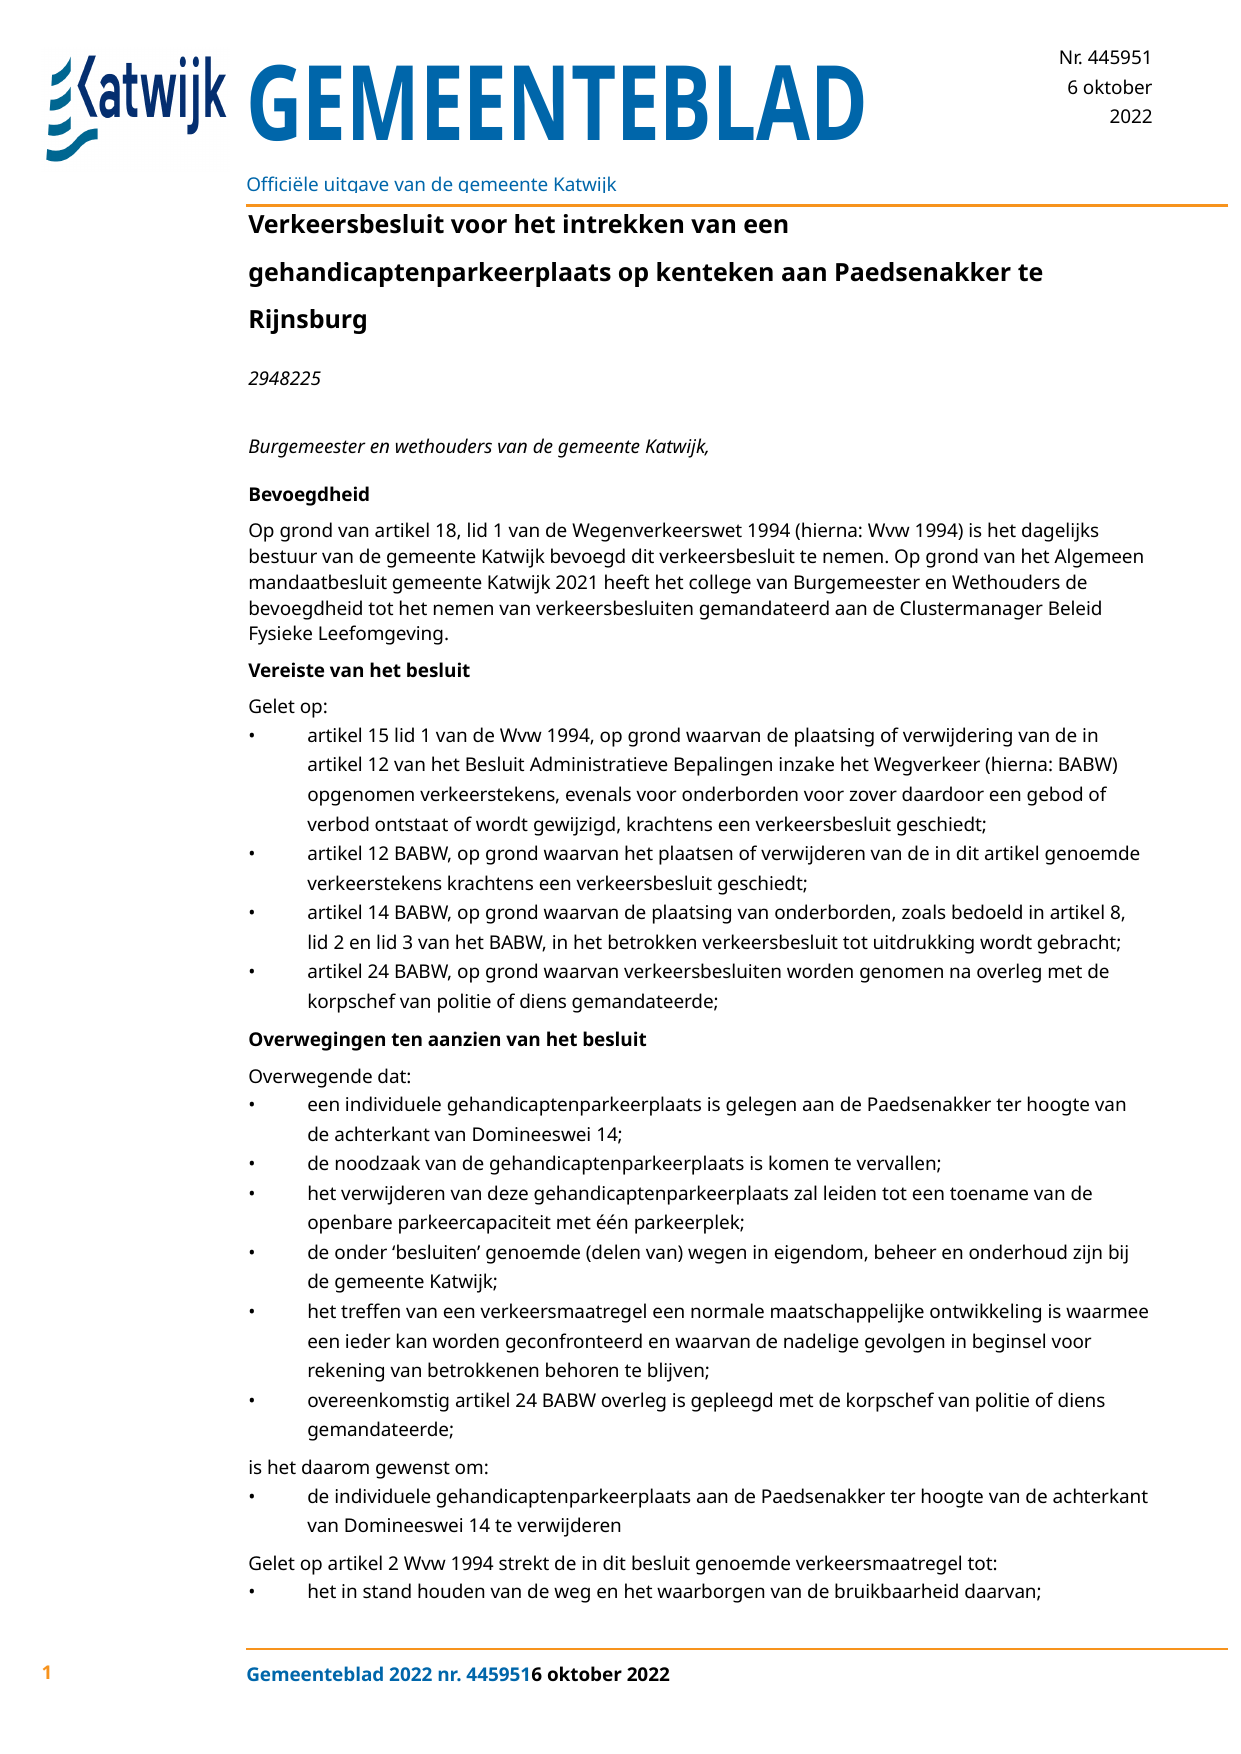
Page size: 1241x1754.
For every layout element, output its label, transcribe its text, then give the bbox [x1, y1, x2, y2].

text Gelet op: [248, 694, 1152, 719]
text Verkeersbesluit voor het intrekken van een gehandicaptenparkeerplaats op kenteken aan Paedsenakker te Rijnsburg [248, 207, 1152, 336]
list de onder ‘besluiten’ genoemde (delen van) wegen in eigendom, beheer en onderhoud zijn bij de gemeente Katwijk; [248, 1239, 1152, 1294]
list een individuele gehandicaptenparkeerplaats is gelegen aan de Paedsenakker ter hoogte van de achterkant van Domineeswei 14; [248, 1091, 1152, 1147]
list het verwijderen van deze gehandicaptenparkeerplaats zal leiden tot een toename van de openbare parkeercapaciteit met één parkeerplek; [248, 1180, 1152, 1235]
text Gelet op artikel 2 Wvw 1994 strekt de in dit besluit genoemde verkeersmaatregel tot: [248, 1550, 1152, 1576]
text Bevoegdheid [248, 481, 1152, 507]
list de noodzaak van de gehandicaptenparkeerplaats is komen te vervallen; [248, 1150, 1152, 1176]
text is het daarom gewenst om: [248, 1454, 1152, 1480]
list artikel 24 BABW, op grond waarvan verkeersbesluiten worden genomen na overleg met de korpschef van politie of diens gemandateerde; [248, 959, 1152, 1014]
list de individuele gehandicaptenparkeerplaats aan de Paedsenakker ter hoogte van de achterkant van Domineeswei 14 te verwijderen [248, 1483, 1152, 1538]
text Burgemeester en wethouders van de gemeente Katwijk, [248, 433, 1152, 459]
list het treffen van een verkeersmaatregel een normale maatschappelijke ontwikkeling is waarmee een ieder kan worden geconfronteerd en waarvan de nadelige gevolgen in beginsel voor rekening van betrokkenen behoren te blijven; [248, 1298, 1152, 1383]
list artikel 15 lid 1 van de Wvw 1994, op grond waarvan de plaatsing of verwijdering van de in artikel 12 van het Besluit Administratieve Bepalingen inzake het Wegverkeer (hierna: BABW) opgenomen verkeerstekens, evenals voor onderborden voor zover daardoor een gebod of verbod ontstaat of wordt gewijzigd, krachtens een verkeersbesluit geschiedt; [248, 722, 1152, 837]
text Op grond van artikel 18, lid 1 van de Wegenverkeerswet 1994 (hierna: Wvw 1994) is het dagelijks bestuur van de gemeente Katwijk bevoegd dit verkeersbesluit te nemen. Op grond van het Algemeen mandaatbesluit gemeente Katwijk 2021 heeft het college van Burgemeester en Wethouders de bevoegdheid tot het nemen van verkeersbesluiten gemandateerd aan de Clustermanager Beleid Fysieke Leefomgeving. [248, 517, 1152, 646]
list artikel 14 BABW, op grond waarvan de plaatsing van onderborden, zoals bedoeld in artikel 8, lid 2 en lid 3 van het BABW, in het betrokken verkeersbesluit tot uitdrukking wordt gebracht; [248, 899, 1152, 955]
list artikel 12 BABW, op grond waarvan het plaatsen of verwijderen van de in dit artikel genoemde verkeerstekens krachtens een verkeersbesluit geschiedt; [248, 840, 1152, 896]
list het in stand houden van de weg en het waarborgen van de bruikbaarheid daarvan; [248, 1579, 1152, 1604]
text Vereiste van het besluit [248, 657, 1152, 683]
text 2948225 [248, 366, 1152, 391]
picture [41, 47, 231, 172]
text Overwegingen ten aanzien van het besluit [248, 1026, 1152, 1052]
list overeenkomstig artikel 24 BABW overleg is gepleegd met de korpschef van politie of diens gemandateerde; [248, 1387, 1152, 1442]
text Overwegende dat: [248, 1063, 1152, 1089]
